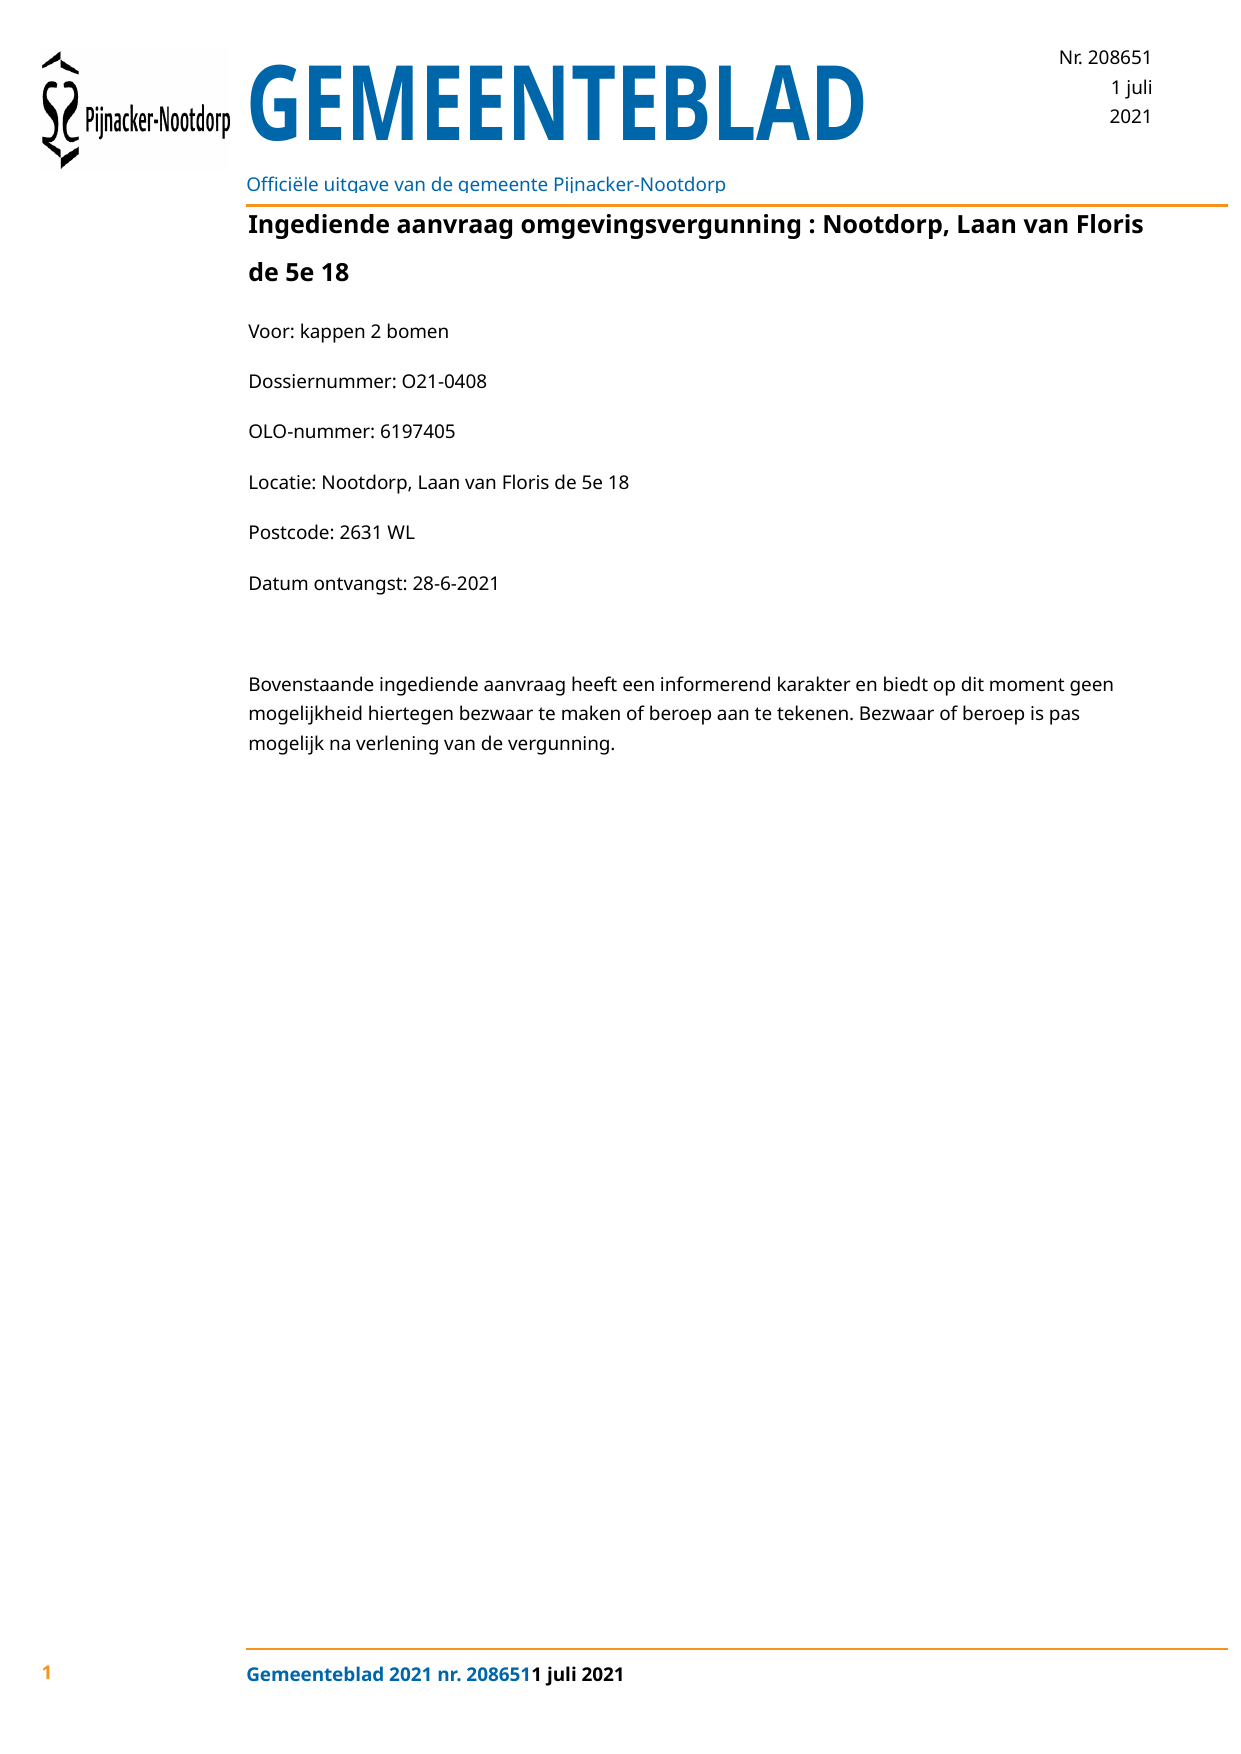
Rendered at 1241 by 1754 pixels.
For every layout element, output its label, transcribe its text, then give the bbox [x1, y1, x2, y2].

text Locatie: Nootdorp, Laan van Floris de 5e 18 [248, 469, 1152, 495]
text Datum ontvangst: 28-6-2021 [248, 570, 1152, 596]
text Ingediende aanvraag omgevingsvergunning : Nootdorp, Laan van Floris de 5e 18 [248, 207, 1152, 288]
text OLO-nummer: 6197405 [248, 419, 1152, 444]
picture [41, 47, 231, 172]
text Voor: kappen 2 bomen [248, 318, 1152, 344]
text Dossiernummer: O21-0408 [248, 368, 1152, 394]
text Bovenstaande ingediende aanvraag heeft een informerend karakter en biedt op dit moment geen mogelijkheid hiertegen bezwaar te maken of beroep aan te tekenen. Bezwaar of beroep is pas mogelijk na verlening van de vergunning. [248, 671, 1152, 756]
text Postcode: 2631 WL [248, 519, 1152, 545]
